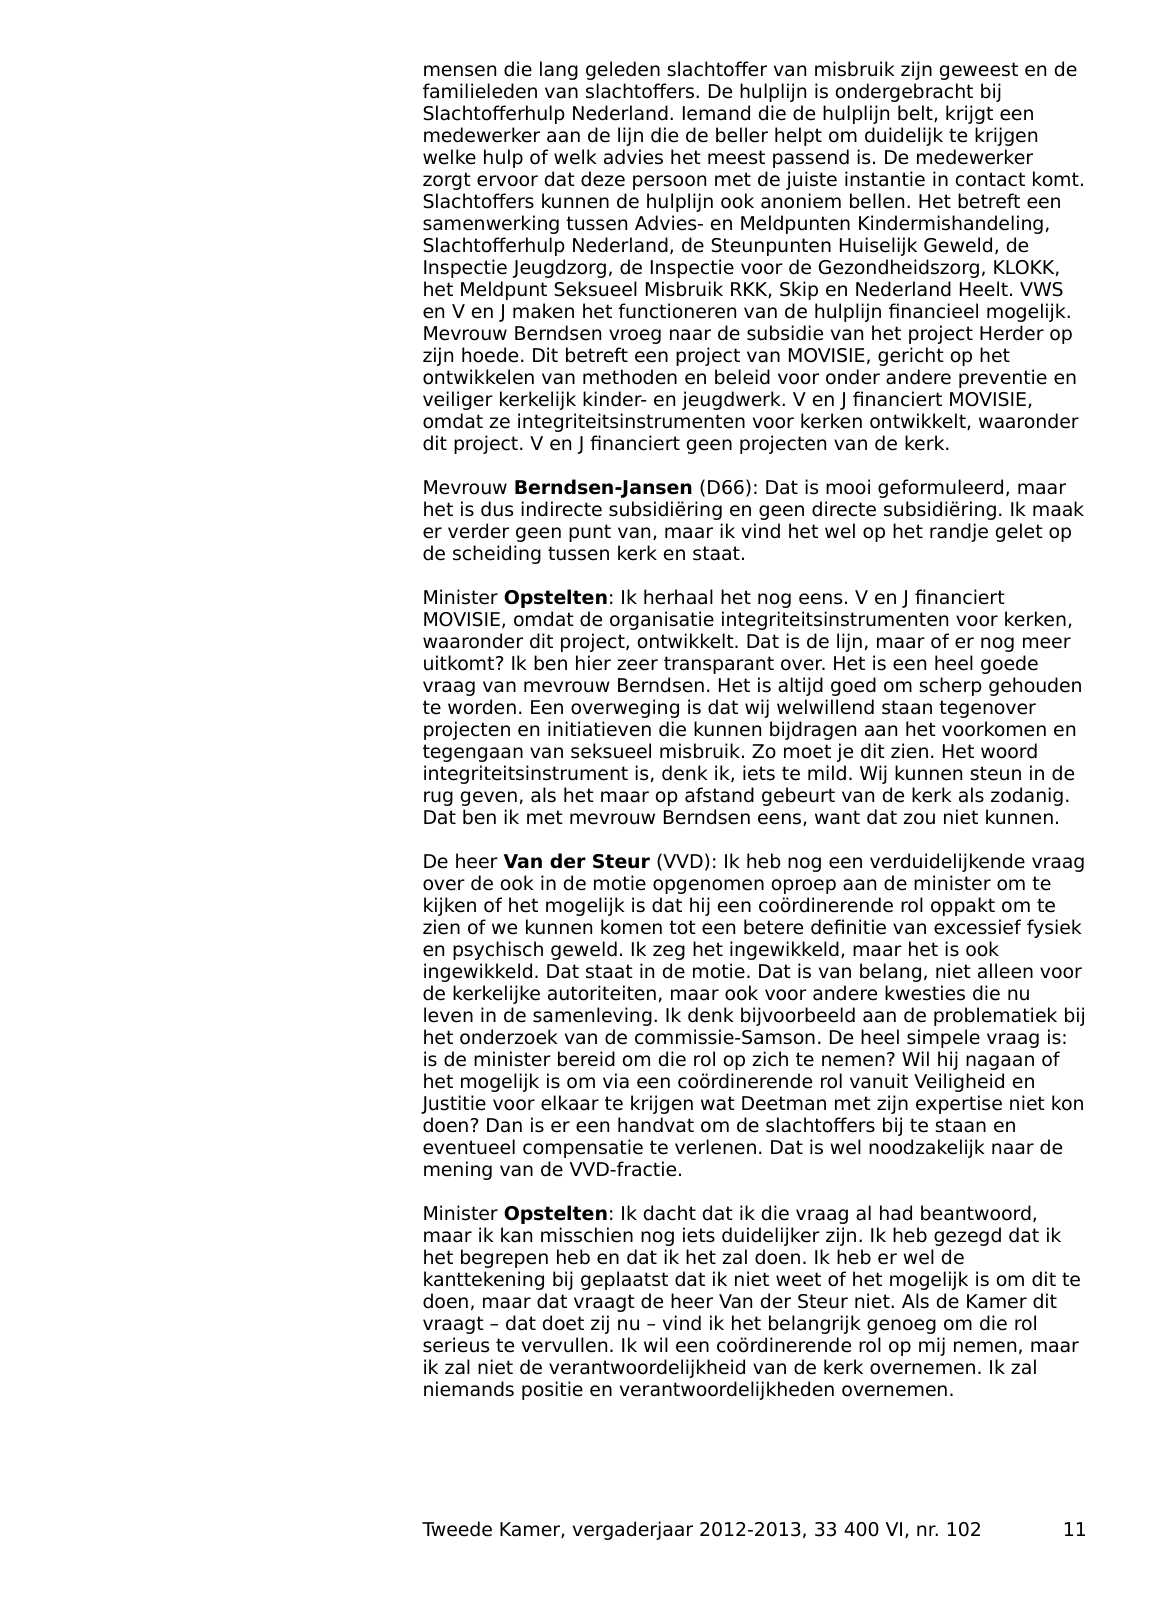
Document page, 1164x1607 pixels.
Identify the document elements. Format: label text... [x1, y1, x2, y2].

text Minister Opstelten: Ik dacht dat ik die vraag al had beantwoord, maar ik kan misschien nog iets duidelijker zijn. Ik heb gezegd dat ik het begrepen heb en dat ik het zal doen. Ik heb er wel de kanttekening bij geplaatst dat ik niet weet of het mogelijk is om dit te doen, maar dat vraagt de heer Van der Steur niet. Als de Kamer dit vraagt – dat doet zij nu – vind ik het belangrijk genoeg om die rol serieus te vervullen. Ik wil een coördinerende rol op mij nemen, maar ik zal niet de verantwoordelijkheid van de kerk overnemen. Ik zal niemands positie en verantwoordelijkheden overnemen. [422, 1203, 1087, 1401]
text De heer Van der Steur (VVD): Ik heb nog een verduidelijkende vraag over de ook in de motie opgenomen oproep aan de minister om te kijken of het mogelijk is dat hij een coördinerende rol oppakt om te zien of we kunnen komen tot een betere definitie van excessief fysiek en psychisch geweld. Ik zeg het ingewikkeld, maar het is ook ingewikkeld. Dat staat in de motie. Dat is van belang, niet alleen voor de kerkelijke autoriteiten, maar ook voor andere kwesties die nu leven in de samenleving. Ik denk bijvoorbeeld aan de problematiek bij het onderzoek van de commissie-Samson. De heel simpele vraag is: is de minister bereid om die rol op zich te nemen? Wil hij nagaan of het mogelijk is om via een coördinerende rol vanuit Veiligheid en Justitie voor elkaar te krijgen wat Deetman met zijn expertise niet kon doen? Dan is er een handvat om de slachtoffers bij te staan en eventueel compensatie te verlenen. Dat is wel noodzakelijk naar de mening van de VVD-fractie. [422, 851, 1087, 1181]
text Mevrouw Berndsen vroeg naar de subsidie van het project Herder op zijn hoede. Dit betreft een project van MOVISIE, gericht op het ontwikkelen van methoden en beleid voor onder andere preventie en veiliger kerkelijk kinder- en jeugdwerk. V en J financiert MOVISIE, omdat ze integriteitsinstrumenten voor kerken ontwikkelt, waaronder dit project. V en J financiert geen projecten van de kerk. [422, 323, 1087, 455]
text mensen die lang geleden slachtoffer van misbruik zijn geweest en de familieleden van slachtoffers. De hulplijn is ondergebracht bij Slachtofferhulp Nederland. Iemand die de hulplijn belt, krijgt een medewerker aan de lijn die de beller helpt om duidelijk te krijgen welke hulp of welk advies het meest passend is. De medewerker zorgt ervoor dat deze persoon met de juiste instantie in contact komt. Slachtoffers kunnen de hulplijn ook anoniem bellen. Het betreft een samenwerking tussen Advies- en Meldpunten Kindermishandeling, Slachtofferhulp Nederland, de Steunpunten Huiselijk Geweld, de Inspectie Jeugdzorg, de Inspectie voor de Gezondheidszorg, KLOKK, het Meldpunt Seksueel Misbruik RKK, Skip en Nederland Heelt. VWS en V en J maken het functioneren van de hulplijn financieel mogelijk. [422, 59, 1087, 323]
text Mevrouw Berndsen-Jansen (D66): Dat is mooi geformuleerd, maar het is dus indirecte subsidiëring en geen directe subsidiëring. Ik maak er verder geen punt van, maar ik vind het wel op het randje gelet op de scheiding tussen kerk en staat. [422, 477, 1087, 565]
text Minister Opstelten: Ik herhaal het nog eens. V en J financiert MOVISIE, omdat de organisatie integriteitsinstrumenten voor kerken, waaronder dit project, ontwikkelt. Dat is de lijn, maar of er nog meer uitkomt? Ik ben hier zeer transparant over. Het is een heel goede vraag van mevrouw Berndsen. Het is altijd goed om scherp gehouden te worden. Een overweging is dat wij welwillend staan tegenover projecten en initiatieven die kunnen bijdragen aan het voorkomen en tegengaan van seksueel misbruik. Zo moet je dit zien. Het woord integriteitsinstrument is, denk ik, iets te mild. Wij kunnen steun in de rug geven, als het maar op afstand gebeurt van de kerk als zodanig. Dat ben ik met mevrouw Berndsen eens, want dat zou niet kunnen. [422, 587, 1087, 829]
